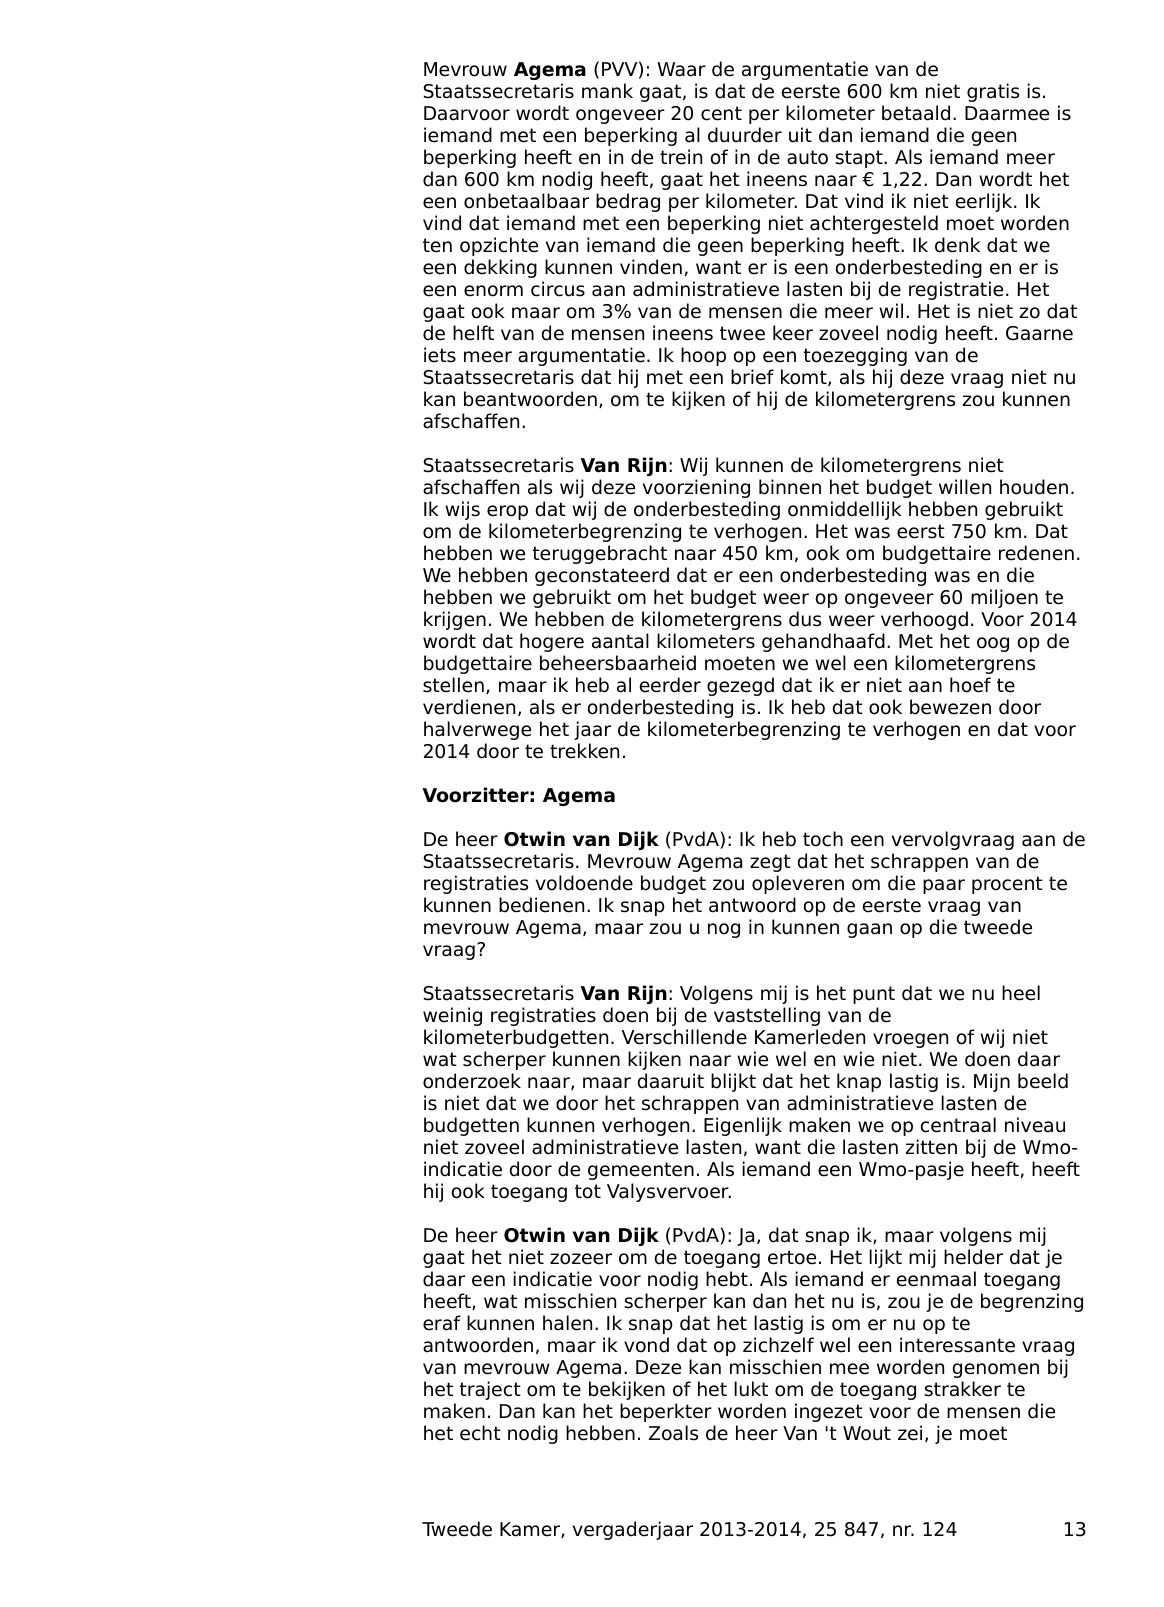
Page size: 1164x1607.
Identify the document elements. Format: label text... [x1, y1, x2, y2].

text De heer Otwin van Dijk (PvdA): Ja, dat snap ik, maar volgens mij gaat het niet zozeer om de toegang ertoe. Het lijkt mij helder dat je daar een indicatie voor nodig hebt. Als iemand er eenmaal toegang heeft, wat misschien scherper kan dan het nu is, zou je de begrenzing eraf kunnen halen. Ik snap dat het lastig is om er nu op te antwoorden, maar ik vond dat op zichzelf wel een interessante vraag van mevrouw Agema. Deze kan misschien mee worden genomen bij het traject om te bekijken of het lukt om de toegang strakker te maken. Dan kan het beperkter worden ingezet voor de mensen die het echt nodig hebben. Zoals de heer Van 't Wout zei, je moet [422, 1225, 1087, 1445]
text De heer Otwin van Dijk (PvdA): Ik heb toch een vervolgvraag aan de Staatssecretaris. Mevrouw Agema zegt dat het schrappen van de registraties voldoende budget zou opleveren om die paar procent te kunnen bedienen. Ik snap het antwoord op de eerste vraag van mevrouw Agema, maar zou u nog in kunnen gaan op die tweede vraag? [422, 829, 1087, 961]
text Mevrouw Agema (PVV): Waar de argumentatie van de Staatssecretaris mank gaat, is dat de eerste 600 km niet gratis is. Daarvoor wordt ongeveer 20 cent per kilometer betaald. Daarmee is iemand met een beperking al duurder uit dan iemand die geen beperking heeft en in de trein of in de auto stapt. Als iemand meer dan 600 km nodig heeft, gaat het ineens naar € 1,22. Dan wordt het een onbetaalbaar bedrag per kilometer. Dat vind ik niet eerlijk. Ik vind dat iemand met een beperking niet achtergesteld moet worden ten opzichte van iemand die geen beperking heeft. Ik denk dat we een dekking kunnen vinden, want er is een onderbesteding en er is een enorm circus aan administratieve lasten bij de registratie. Het gaat ook maar om 3% van de mensen die meer wil. Het is niet zo dat de helft van de mensen ineens twee keer zoveel nodig heeft. Gaarne iets meer argumentatie. Ik hoop op een toezegging van de Staatssecretaris dat hij met een brief komt, als hij deze vraag niet nu kan beantwoorden, om te kijken of hij de kilometergrens zou kunnen afschaffen. [422, 59, 1087, 433]
text Staatssecretaris Van Rijn: Wij kunnen de kilometergrens niet afschaffen als wij deze voorziening binnen het budget willen houden. Ik wijs erop dat wij de onderbesteding onmiddellijk hebben gebruikt om de kilometerbegrenzing te verhogen. Het was eerst 750 km. Dat hebben we teruggebracht naar 450 km, ook om budgettaire redenen. We hebben geconstateerd dat er een onderbesteding was en die hebben we gebruikt om het budget weer op ongeveer 60 miljoen te krijgen. We hebben de kilometergrens dus weer verhoogd. Voor 2014 wordt dat hogere aantal kilometers gehandhaafd. Met het oog op de budgettaire beheersbaarheid moeten we wel een kilometergrens stellen, maar ik heb al eerder gezegd dat ik er niet aan hoef te verdienen, als er onderbesteding is. Ik heb dat ook bewezen door halverwege het jaar de kilometerbegrenzing te verhogen en dat voor 2014 door te trekken. [422, 455, 1087, 763]
text Staatssecretaris Van Rijn: Volgens mij is het punt dat we nu heel weinig registraties doen bij de vaststelling van de kilometerbudgetten. Verschillende Kamerleden vroegen of wij niet wat scherper kunnen kijken naar wie wel en wie niet. We doen daar onderzoek naar, maar daaruit blijkt dat het knap lastig is. Mijn beeld is niet dat we door het schrappen van administratieve lasten de budgetten kunnen verhogen. Eigenlijk maken we op centraal niveau niet zoveel administratieve lasten, want die lasten zitten bij de Wmo-indicatie door de gemeenten. Als iemand een Wmo-pasje heeft, heeft hij ook toegang tot Valysvervoer. [422, 983, 1087, 1203]
subtitle Voorzitter: Agema [422, 785, 1087, 807]
